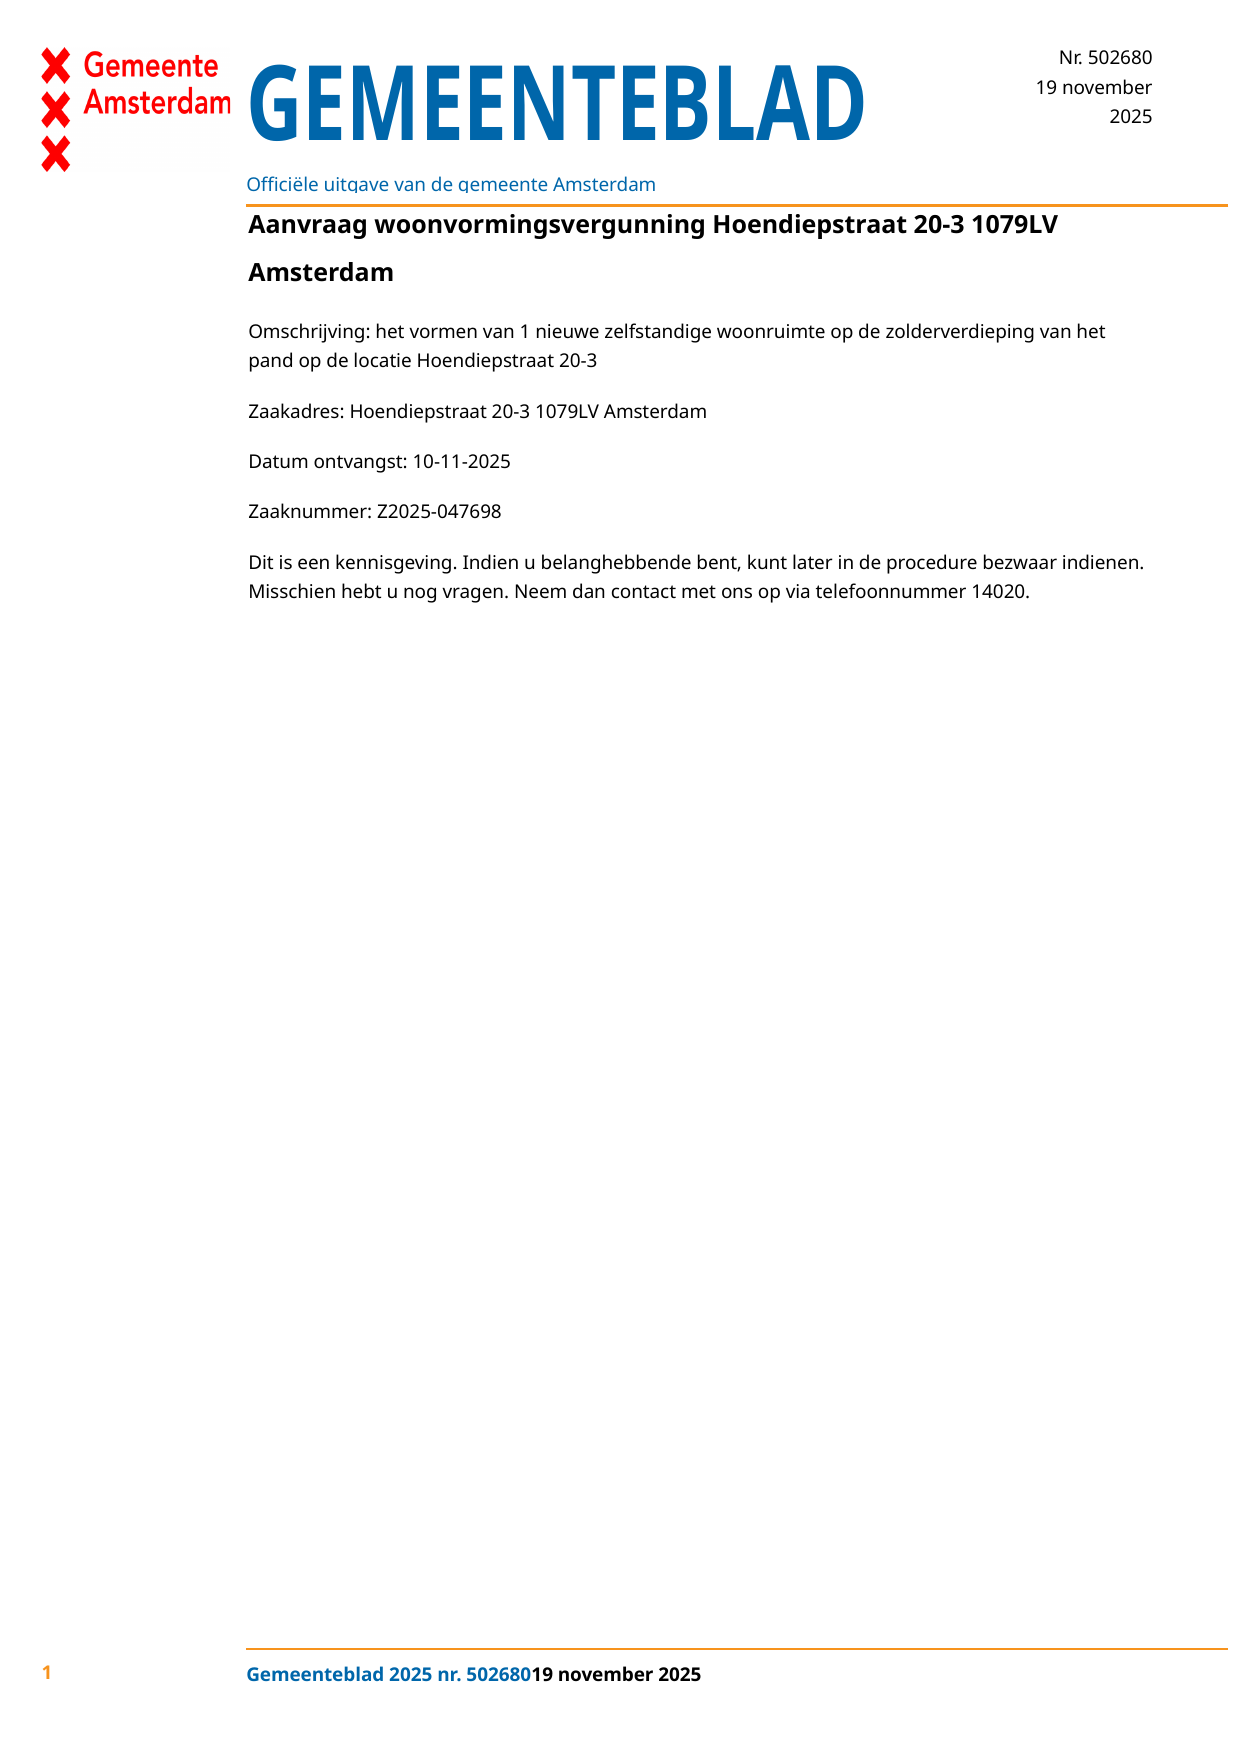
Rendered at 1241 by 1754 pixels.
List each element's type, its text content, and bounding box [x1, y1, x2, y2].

text Omschrijving: het vormen van 1 nieuwe zelfstandige woonruimte op de zolderverdieping van het pand op de locatie Hoendiepstraat 20-3 [248, 318, 1152, 373]
text Datum ontvangst: 10-11-2025 [248, 448, 1152, 474]
picture [41, 47, 231, 172]
text Zaakadres: Hoendiepstraat 20-3 1079LV Amsterdam [248, 398, 1152, 424]
text Aanvraag woonvormingsvergunning Hoendiepstraat 20-3 1079LV Amsterdam [248, 207, 1152, 288]
text Zaaknummer: Z2025-047698 [248, 499, 1152, 524]
text Dit is een kennisgeving. Indien u belanghebbende bent, kunt later in de procedure bezwaar indienen. Misschien hebt u nog vragen. Neem dan contact met ons op via telefoonnummer 14020. [248, 549, 1152, 604]
